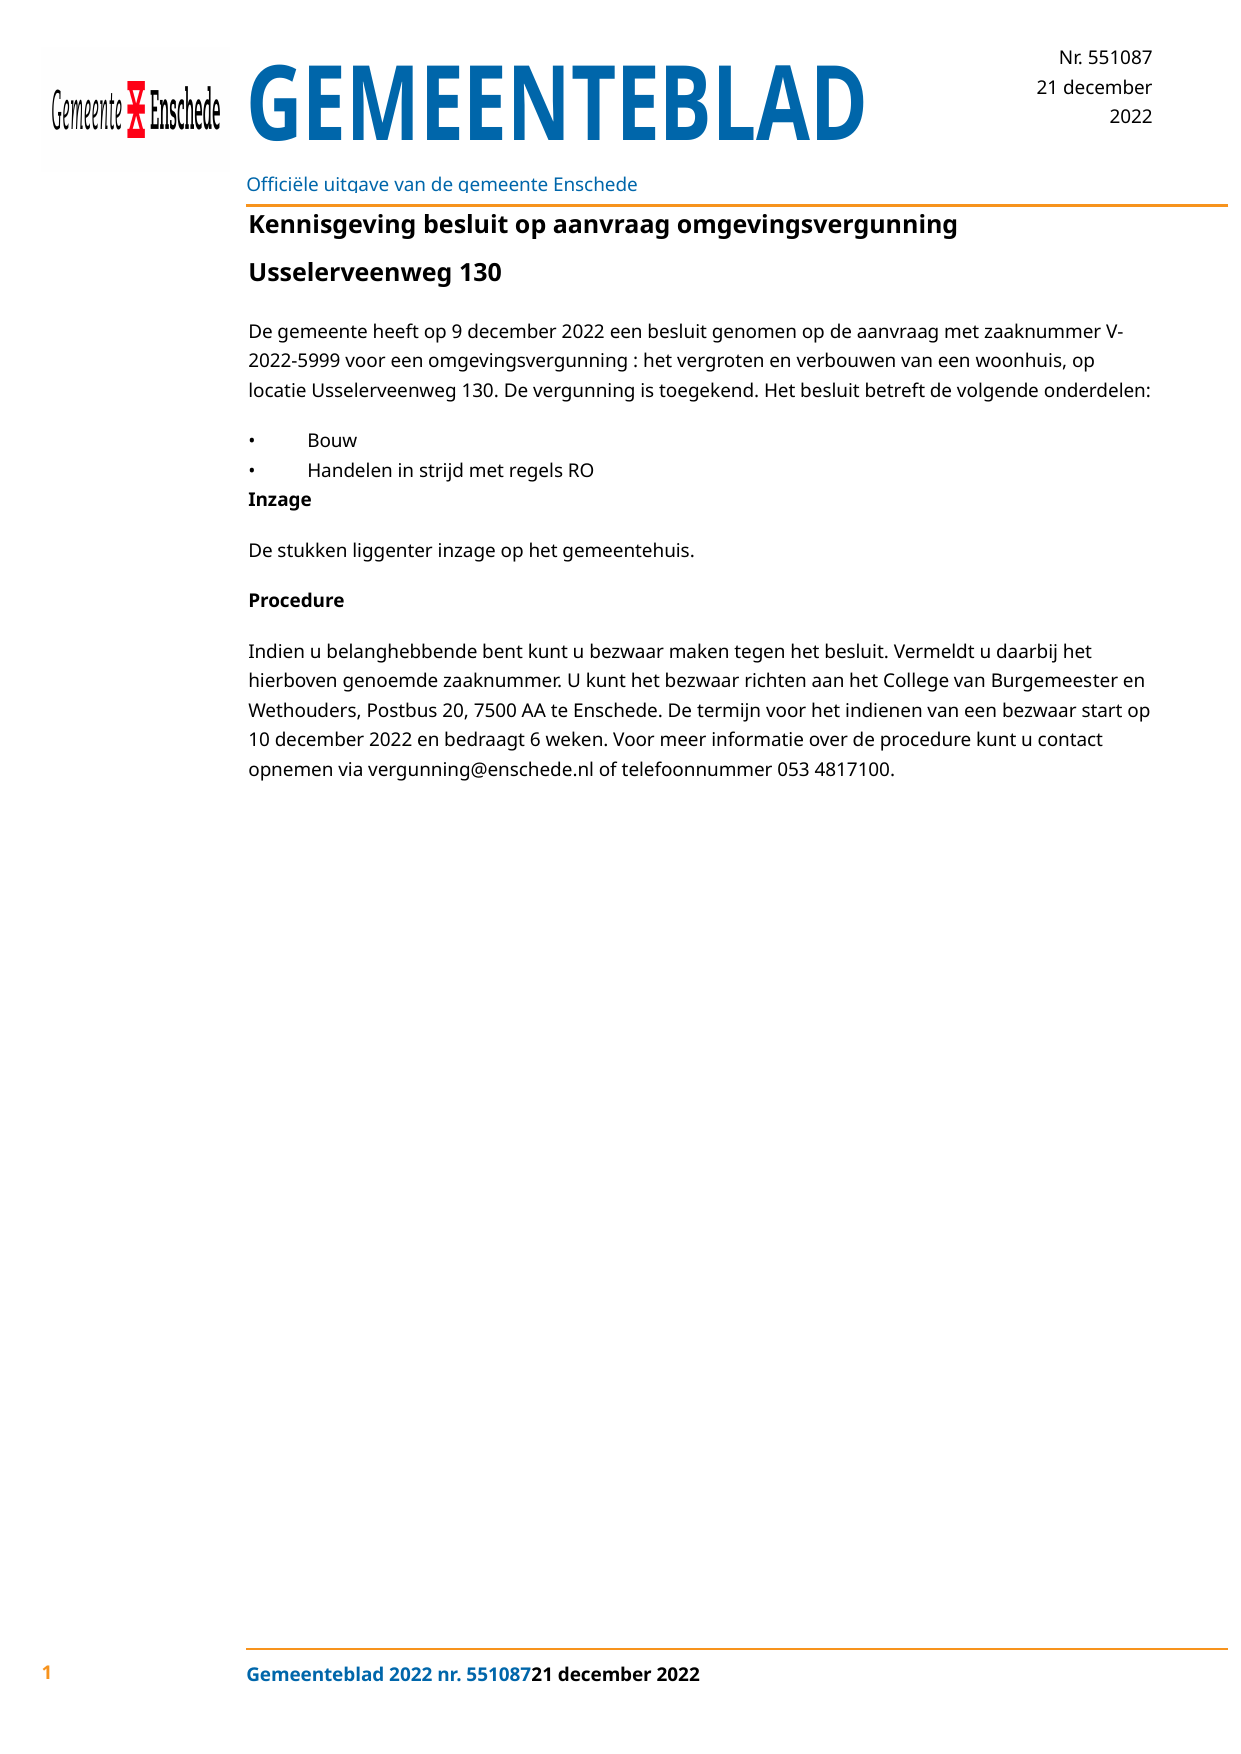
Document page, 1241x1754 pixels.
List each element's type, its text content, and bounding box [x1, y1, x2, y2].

list Handelen in strijd met regels RO [248, 457, 1152, 483]
text Indien u belanghebbende bent kunt u bezwaar maken tegen het besluit. Vermeldt u daarbij het hierboven genoemde zaaknummer. U kunt het bezwaar richten aan het College van Burgemees­ter en Wethouders, Postbus 20, 7500 AA te Enschede. De termijn voor het indienen van een bezwaar start op 10 december 2022 en bedraagt 6 weken. Voor meer informatie over de procedure kunt u contact opnemen via vergunning@enschede.nl of telefoonnummer 053 4817100. [248, 638, 1152, 782]
text Inzage [248, 487, 1152, 512]
text De stukken liggenter inzage op het gemeentehuis. [248, 537, 1152, 563]
text Kennisgeving besluit op aanvraag omgevingsvergunning Usselerveenweg 130 [248, 207, 1152, 288]
picture [41, 47, 231, 172]
text Procedure [248, 587, 1152, 613]
text De gemeente heeft op 9 december 2022 een besluit genomen op de aanvraag met zaaknummer V-2022-5999 voor een omgevingsvergunning : het vergroten en verbouwen van een woonhuis, op locatie Usselerveenweg 130. De vergunning is toegekend. Het besluit betreft de volgende onderdelen: [248, 318, 1152, 403]
list Bouw [248, 427, 1152, 453]
